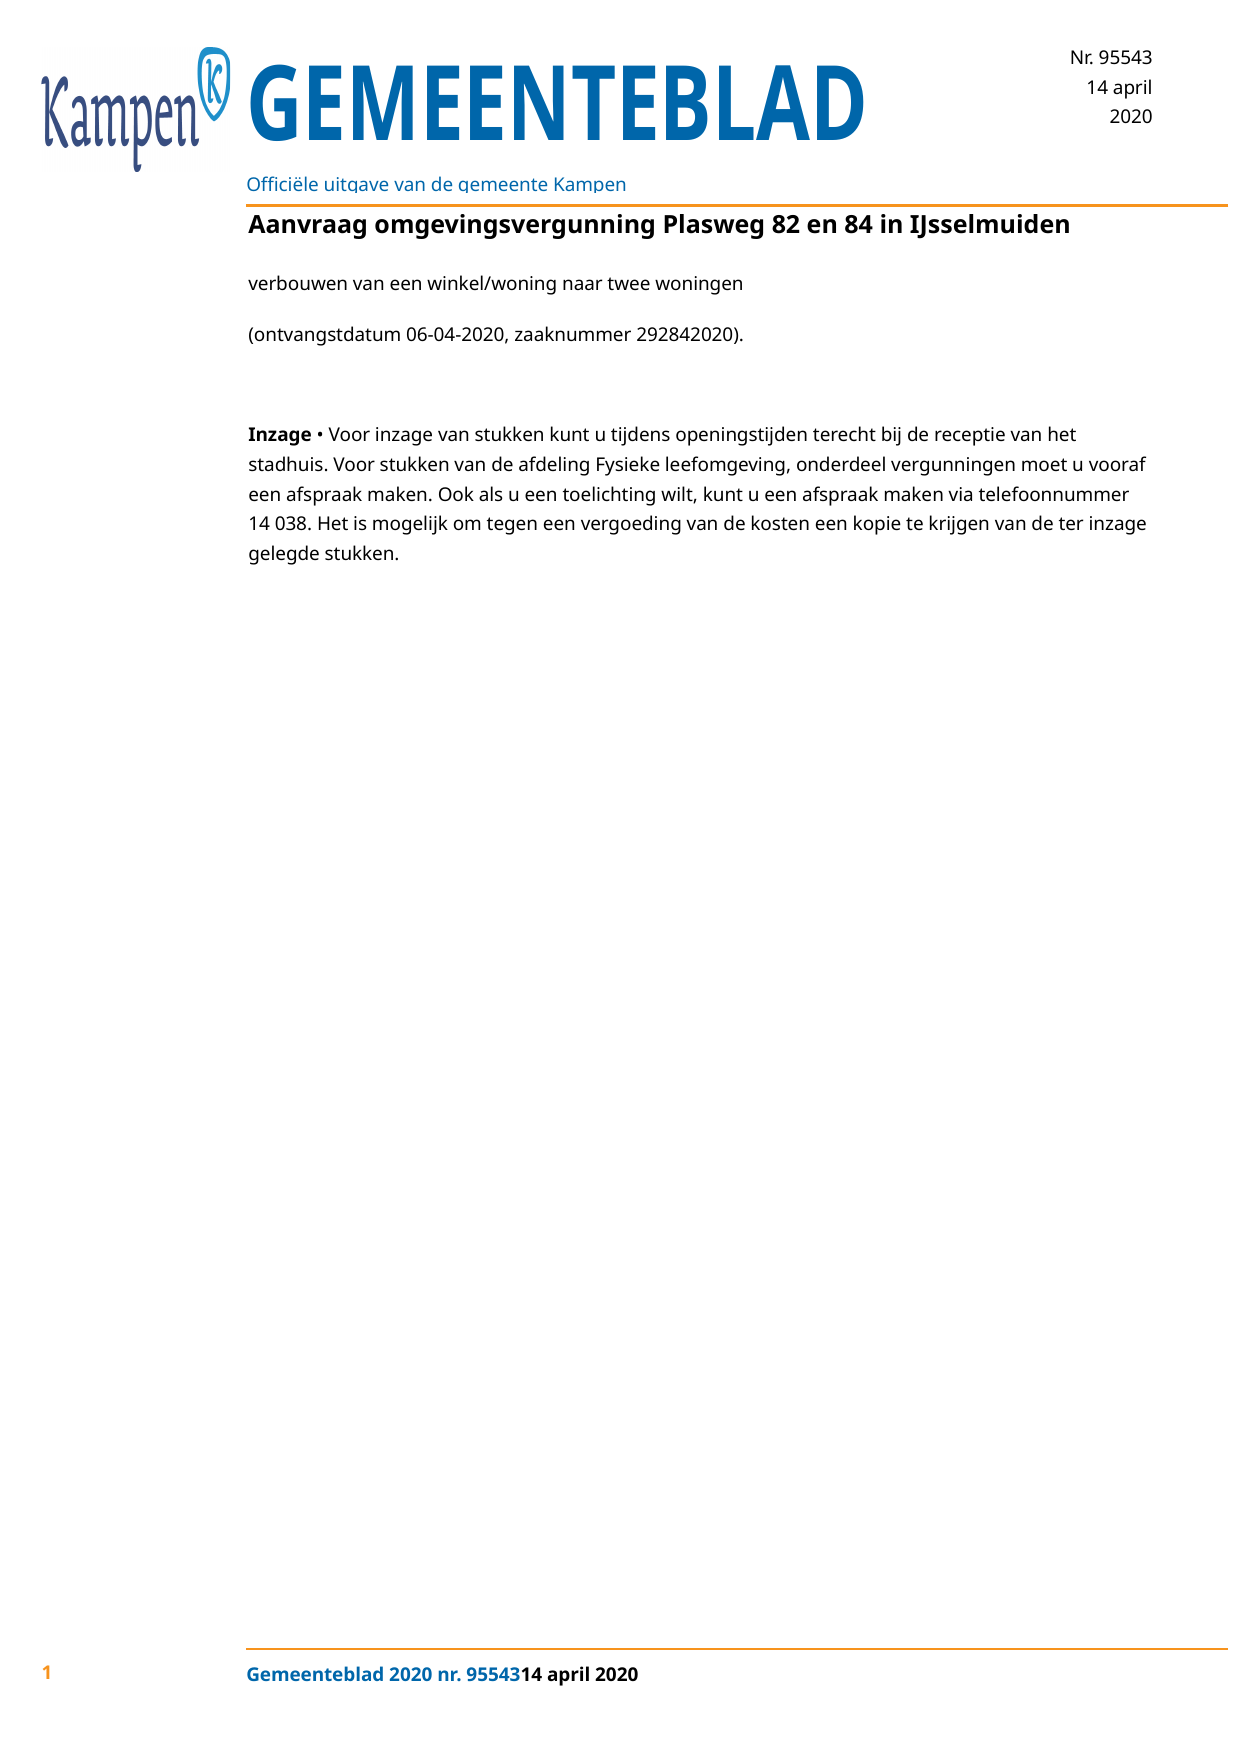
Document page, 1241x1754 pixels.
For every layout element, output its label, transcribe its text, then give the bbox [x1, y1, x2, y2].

text verbouwen van een winkel/woning naar twee woningen [248, 270, 1152, 296]
text Inzage • Voor inzage van stukken kunt u tijdens openingstijden terecht bij de receptie van het stadhuis. Voor stukken van de afdeling Fysieke leefomgeving, onderdeel vergunningen moet u vooraf een afspraak maken. Ook als u een toelichting wilt, kunt u een afspraak maken via telefoonnummer 14 038. Het is mogelijk om tegen een vergoeding van de kosten een kopie te krijgen van de ter inzage gelegde stukken. [248, 422, 1152, 566]
text (ontvangstdatum 06-04-2020, zaaknummer 292842020). [248, 321, 1152, 346]
picture [41, 47, 231, 172]
text Aanvraag omgevingsvergunning Plasweg 82 en 84 in IJsselmuiden [248, 207, 1152, 241]
